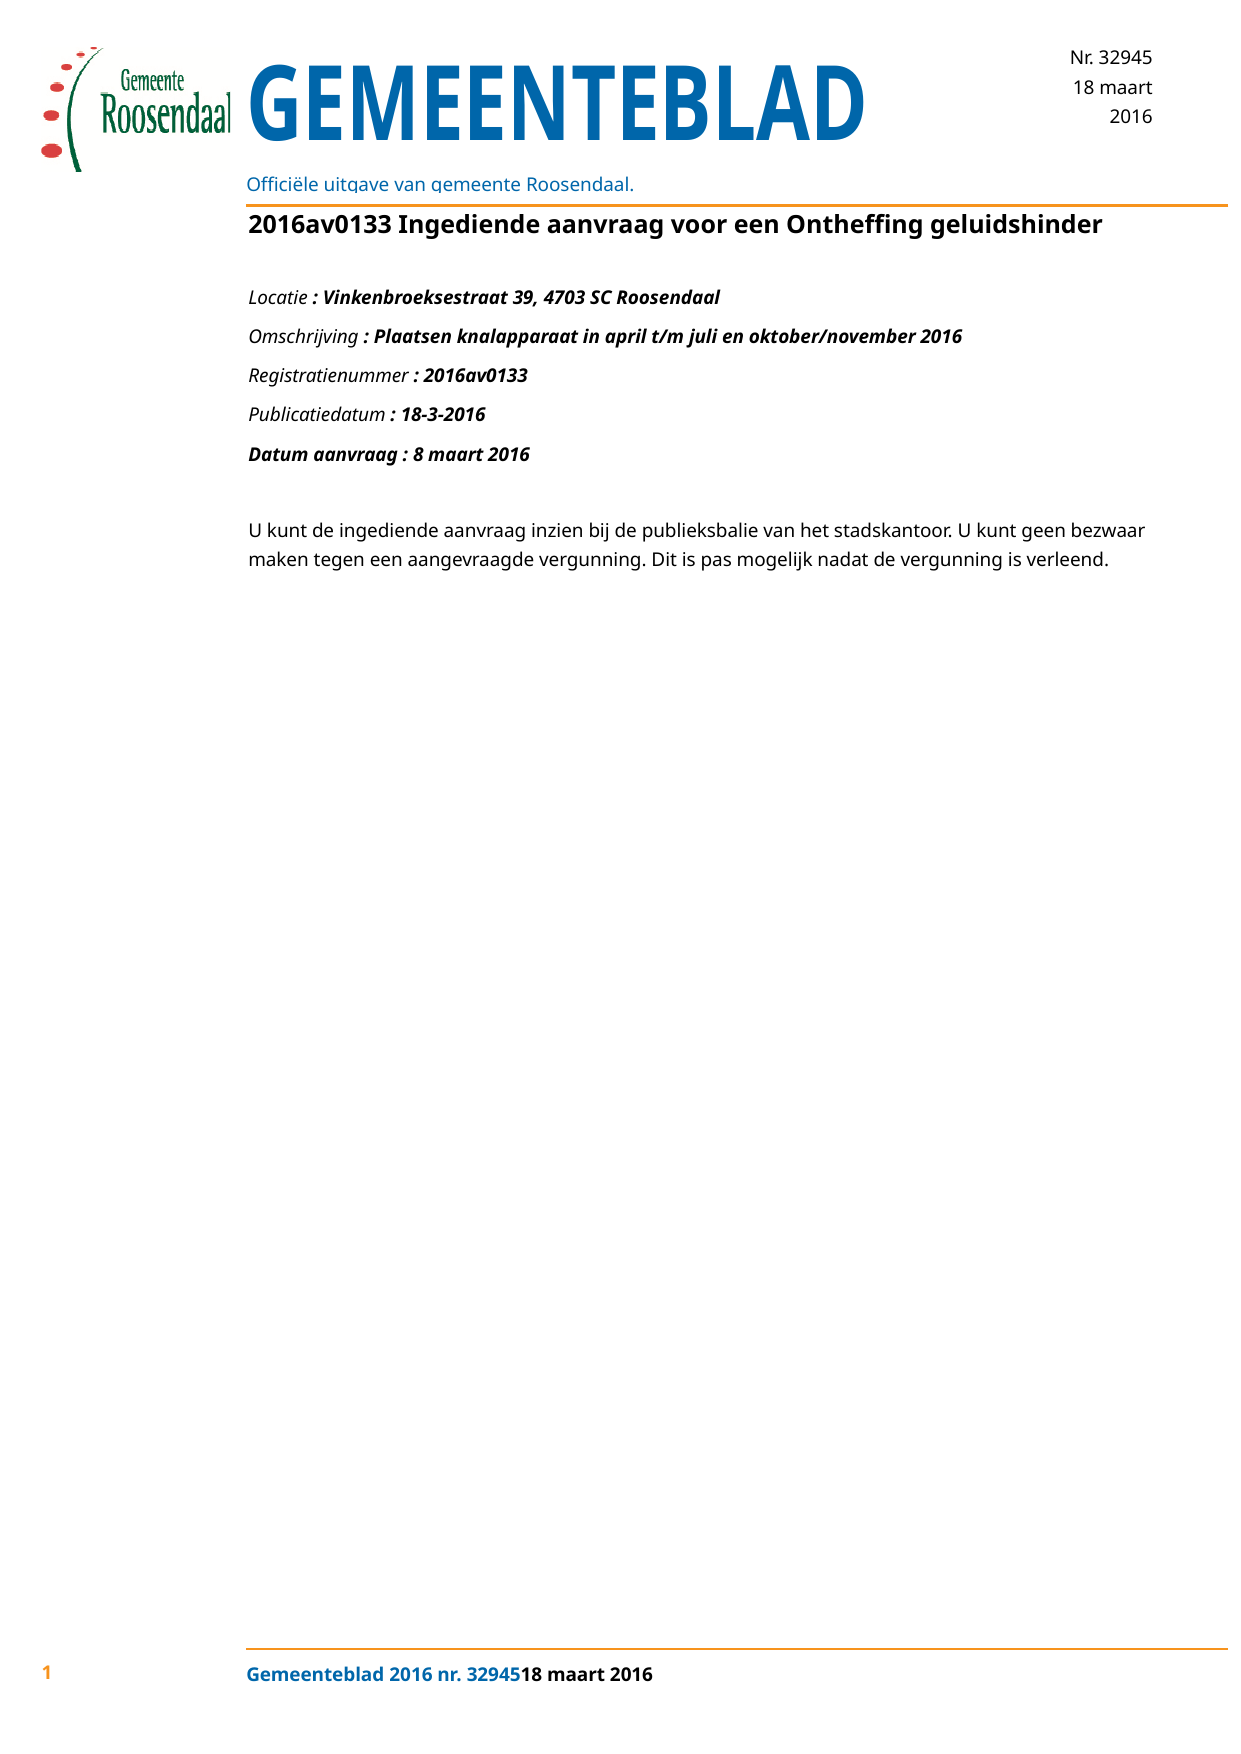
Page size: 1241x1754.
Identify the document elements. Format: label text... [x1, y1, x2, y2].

text Locatie : Vinkenbroeksestraat 39, 4703 SC Roosendaal [248, 284, 1152, 309]
text Datum aanvraag : 8 maart 2016 [248, 441, 1152, 467]
text U kunt de ingediende aanvraag inzien bij de publieksbalie van het stadskantoor. U kunt geen bezwaar maken tegen een aangevraagde vergunning. Dit is pas mogelijk nadat de vergunning is verleend. [248, 517, 1152, 572]
picture [41, 47, 231, 172]
text Omschrijving : Plaatsen knalapparaat in april t/m juli en oktober/november 2016 [248, 323, 1152, 349]
text Publicatiedatum : 18-3-2016 [248, 402, 1152, 427]
text Registratienummer : 2016av0133 [248, 362, 1152, 388]
text 2016av0133 Ingediende aanvraag voor een Ontheffing geluidshinder [248, 207, 1152, 241]
